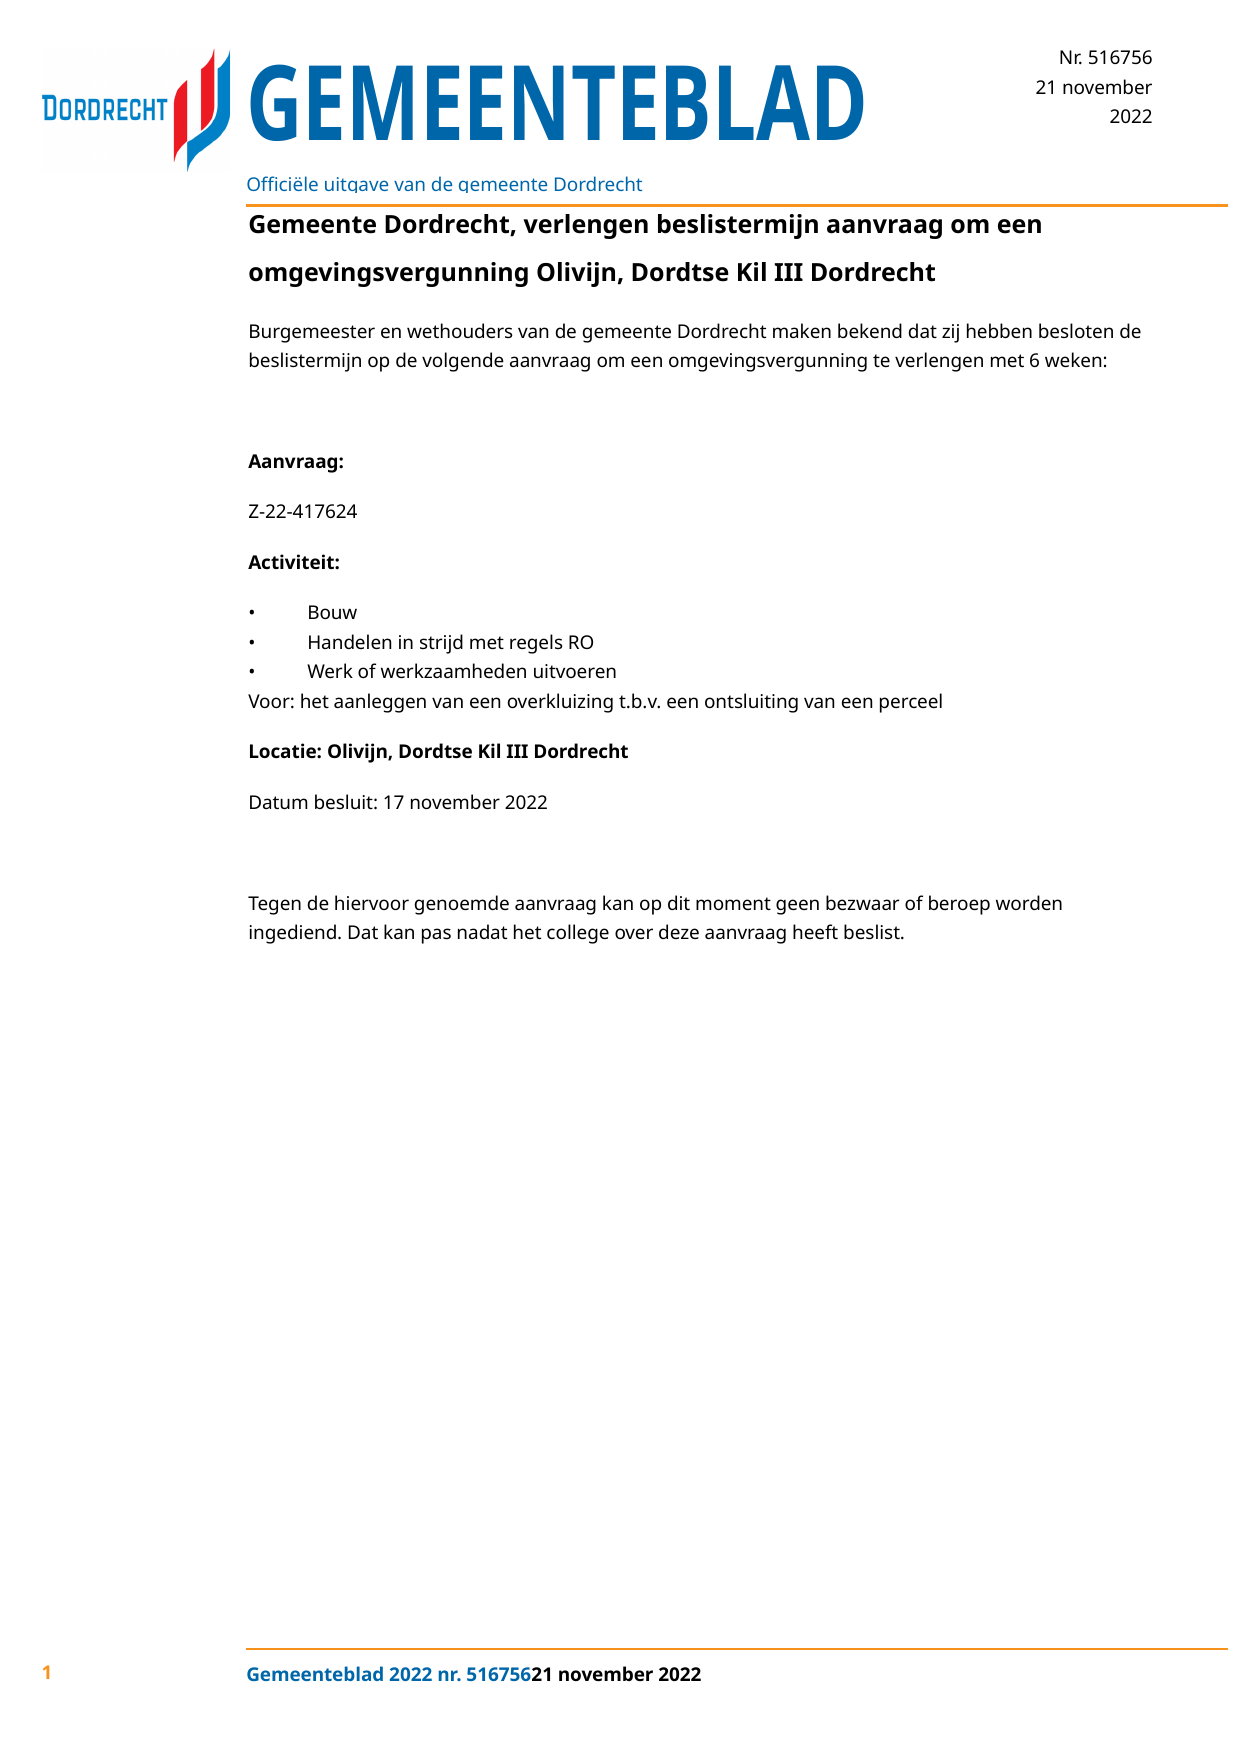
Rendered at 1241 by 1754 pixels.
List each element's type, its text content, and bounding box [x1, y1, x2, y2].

text Datum besluit: 17 november 2022 [248, 789, 1152, 815]
text Tegen de hiervoor genoemde aanvraag kan op dit moment geen bezwaar of beroep worden ingediend. Dat kan pas nadat het college over deze aanvraag heeft beslist. [248, 890, 1152, 945]
text Voor: het aanleggen van een overkluizing t.b.v. een ontsluiting van een perceel [248, 688, 1152, 714]
list Bouw [248, 599, 1152, 625]
list Werk of werkzaamheden uitvoeren [248, 659, 1152, 684]
text Locatie: Olivijn, Dordtse Kil III Dordrecht [248, 739, 1152, 764]
list Handelen in strijd met regels RO [248, 629, 1152, 655]
picture [41, 47, 231, 172]
text Aanvraag: [248, 448, 1152, 474]
text Z-22-417624 [248, 499, 1152, 524]
text Activiteit: [248, 549, 1152, 575]
text Burgemeester en wethouders van de gemeente Dordrecht maken bekend dat zij hebben besloten de beslistermijn op de volgende aanvraag om een omgevingsvergunning te verlengen met 6 weken: [248, 318, 1152, 373]
text Gemeente Dordrecht, verlengen beslistermijn aanvraag om een omgevingsvergunning Olivijn, Dordtse Kil III Dordrecht [248, 207, 1152, 288]
